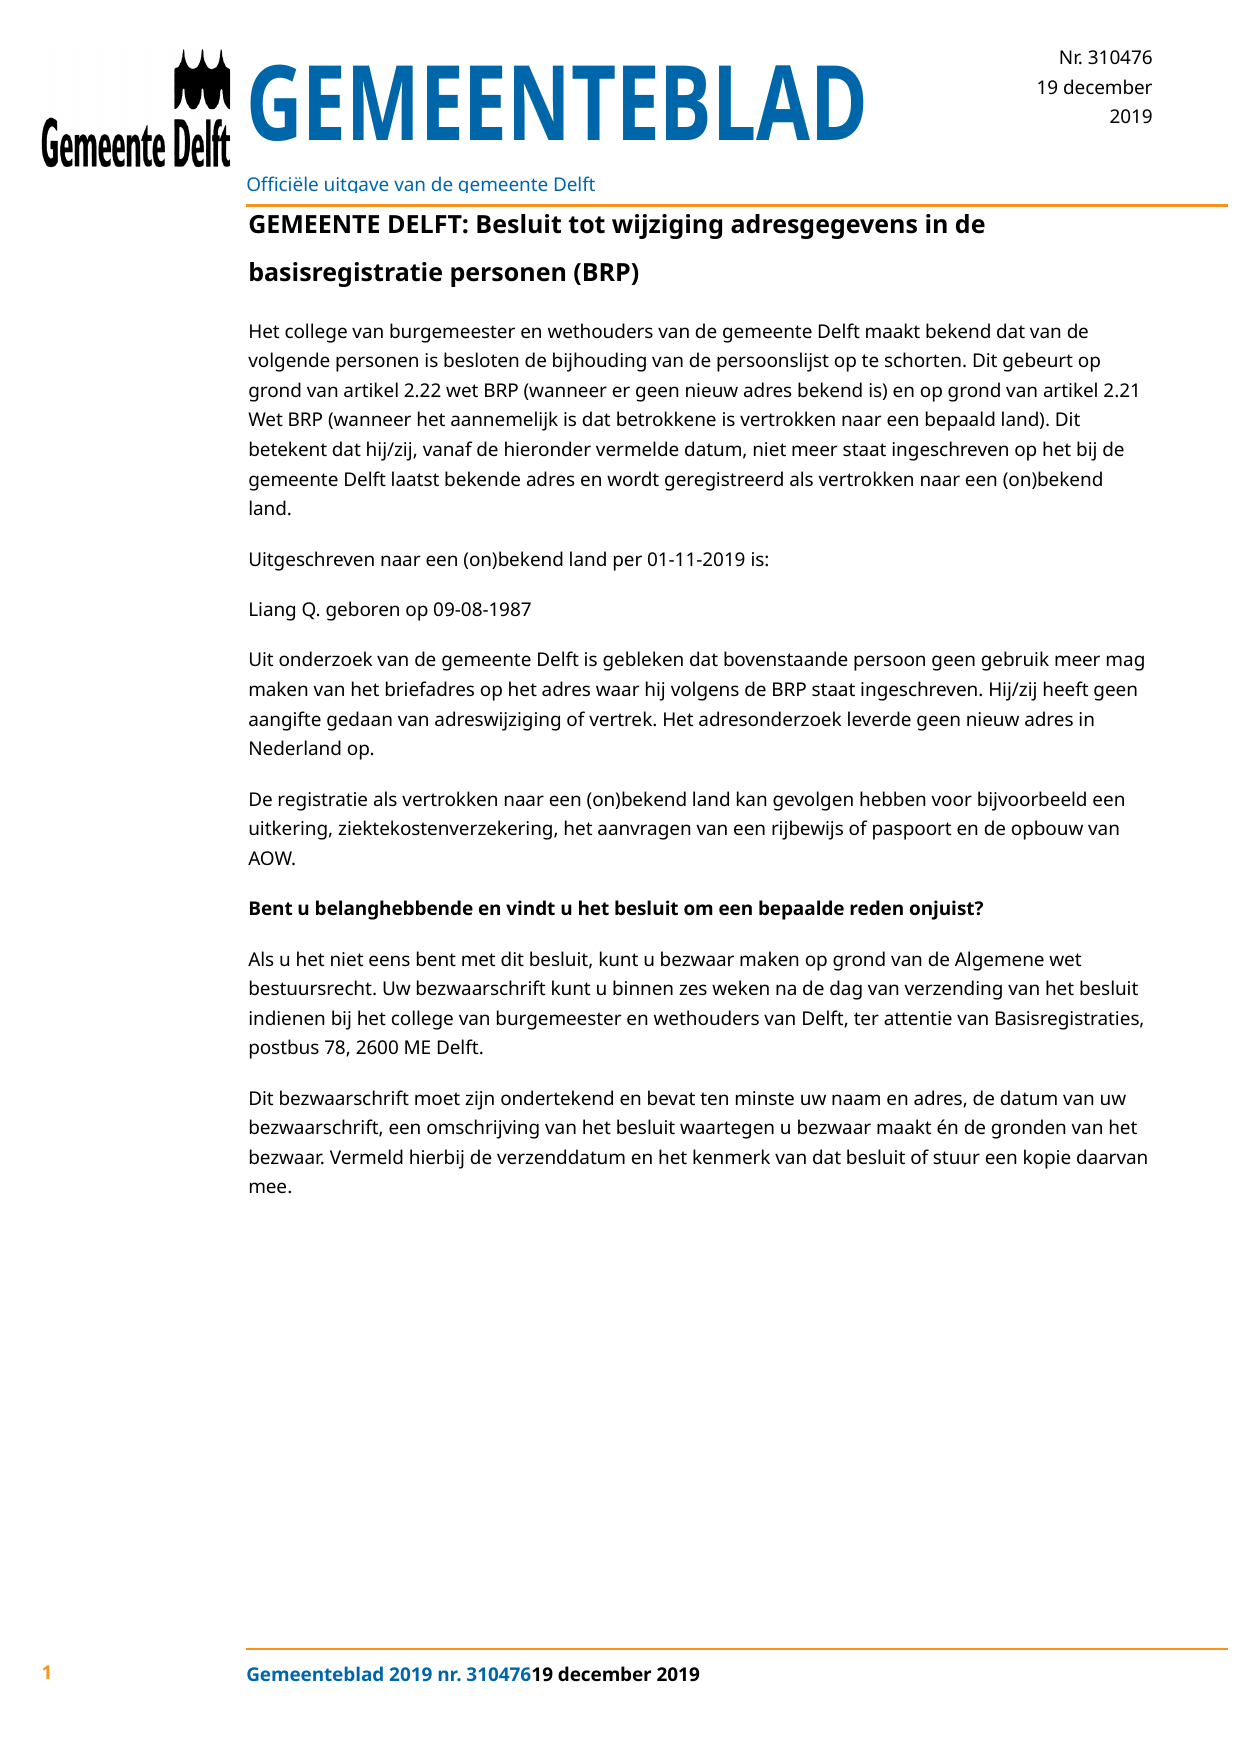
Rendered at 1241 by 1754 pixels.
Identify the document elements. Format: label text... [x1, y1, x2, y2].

text Als u het niet eens bent met dit besluit, kunt u bezwaar maken op grond van de Algemene wet bestuursrecht. Uw bezwaarschrift kunt u binnen zes weken na de dag van verzending van het besluit indienen bij het college van burgemeester en wethouders van Delft, ter attentie van Basisregistraties, postbus 78, 2600 ME Delft. [248, 946, 1152, 1060]
text Dit bezwaarschrift moet zijn ondertekend en bevat ten minste uw naam en adres, de datum van uw bezwaarschrift, een omschrijving van het besluit waartegen u bezwaar maakt én de gronden van het bezwaar. Vermeld hierbij de verzenddatum en het kenmerk van dat besluit of stuur een kopie daarvan mee. [248, 1085, 1152, 1199]
picture [41, 47, 231, 172]
text Uit onderzoek van de gemeente Delft is gebleken dat bovenstaande persoon geen gebruik meer mag maken van het briefadres op het adres waar hij volgens de BRP staat ingeschreven. Hij/zij heeft geen aangifte gedaan van adreswijziging of vertrek. Het adresonderzoek leverde geen nieuw adres in Nederland op. [248, 647, 1152, 761]
text Uitgeschreven naar een (on)bekend land per 01-11-2019 is: [248, 546, 1152, 572]
text De registratie als vertrokken naar een (on)bekend land kan gevolgen hebben voor bijvoorbeeld een uitkering, ziektekostenverzekering, het aanvragen van een rijbewijs of paspoort en de opbouw van AOW. [248, 786, 1152, 871]
text GEMEENTE DELFT: Besluit tot wijziging adresgegevens in de basisregistratie personen (BRP) [248, 207, 1152, 288]
text Het college van burgemeester en wethouders van de gemeente Delft maakt bekend dat van de volgende personen is besloten de bijhouding van de persoonslijst op te schorten. Dit gebeurt op grond van artikel 2.22 wet BRP (wanneer er geen nieuw adres bekend is) en op grond van artikel 2.21 Wet BRP (wanneer het aannemelijk is dat betrokkene is vertrokken naar een bepaald land). Dit betekent dat hij/zij, vanaf de hieronder vermelde datum, niet meer staat ingeschreven op het bij de gemeente Delft laatst bekende adres en wordt geregistreerd als vertrokken naar een (on)bekend land. [248, 318, 1152, 521]
text Bent u belanghebbende en vindt u het besluit om een bepaalde reden onjuist? [248, 895, 1152, 921]
text Liang Q. geboren op 09-08-1987 [248, 596, 1152, 622]
